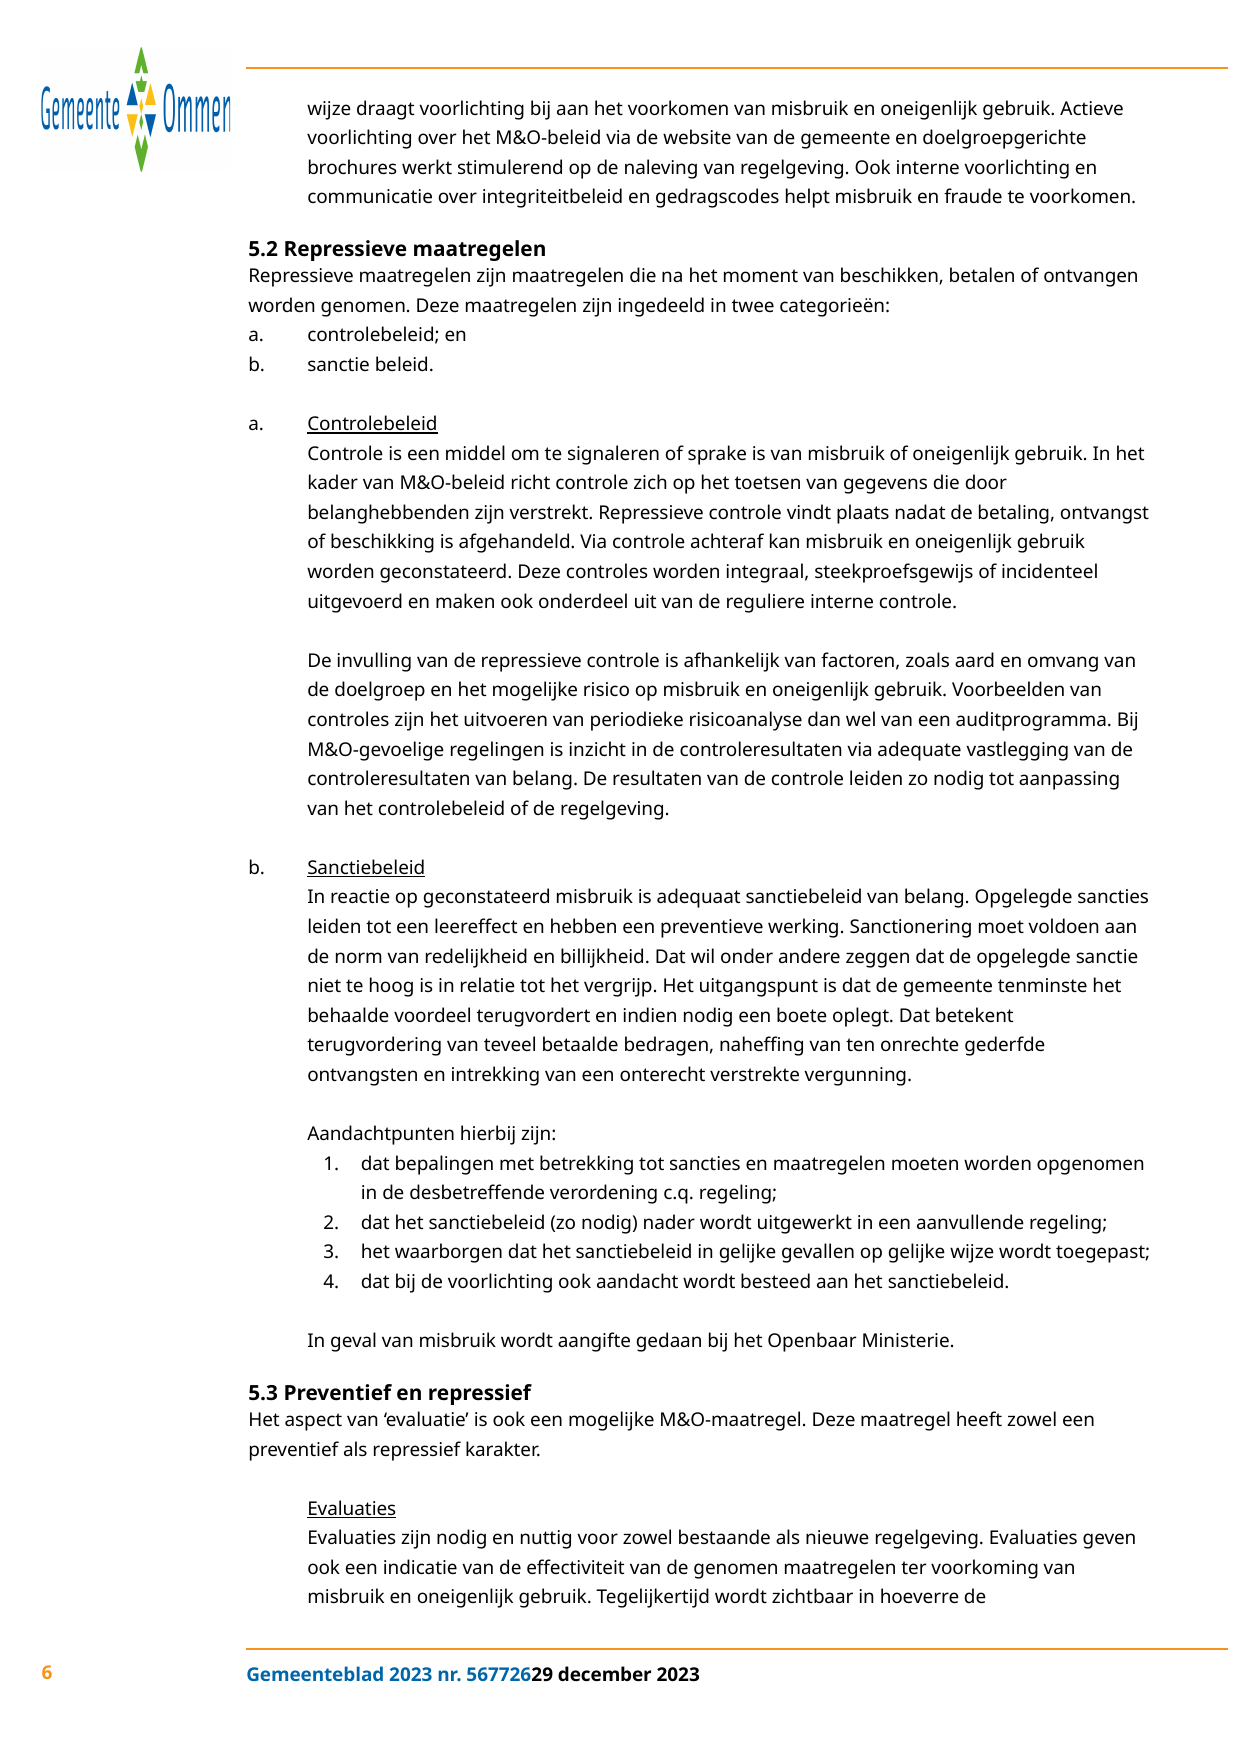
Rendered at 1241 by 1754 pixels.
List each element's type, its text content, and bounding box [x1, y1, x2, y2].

list sanctie beleid. [248, 351, 1152, 377]
text 5.2 Repressieve maatregelen [248, 234, 1152, 262]
list Aandachtpunten hierbij zijn: [248, 1120, 1152, 1146]
list Evaluaties [248, 1495, 1152, 1521]
list dat het sanctiebeleid (zo nodig) nader wordt uitgewerkt in een aanvullende regeling; [323, 1209, 1152, 1235]
text Het aspect van ‘evaluatie’ is ook een mogelijke M&O-maatregel. Deze maatregel heeft zowel een preventief als repressief karakter. [248, 1406, 1152, 1462]
list In geval van misbruik wordt aangifte gedaan bij het Openbaar Ministerie. [248, 1327, 1152, 1353]
list Controlebeleid [248, 410, 1152, 436]
list In reactie op geconstateerd misbruik is adequaat sanctiebeleid van belang. Opgelegde sancties leiden tot een leereffect en hebben een preventieve werking. Sanctionering moet voldoen aan de norm van redelijkheid en billijkheid. Dat wil onder andere zeggen dat de opgelegde sanctie niet te hoog is in relatie tot het vergrijp. Het uitgangspunt is dat de gemeente tenminste het behaalde voordeel terugvordert en indien nodig een boete oplegt. Dat betekent terugvordering van teveel betaalde bedragen, naheffing van ten onrechte gederfde ontvangsten en intrekking van een onterecht verstrekte vergunning. [248, 884, 1152, 1087]
list controlebeleid; en [248, 322, 1152, 347]
list wijze draagt voorlichting bij aan het voorkomen van misbruik en oneigenlijk gebruik. Actieve voorlichting over het M&O-beleid via de website van de gemeente en doelgroepgerichte brochures werkt stimulerend op de naleving van regelgeving. Ook interne voorlichting en communicatie over integriteitbeleid en gedragscodes helpt misbruik en fraude te voorkomen. [248, 95, 1152, 209]
list Sanctiebeleid [248, 854, 1152, 880]
list dat bepalingen met betrekking tot sancties en maatregelen moeten worden opgenomen in de desbetreffende verordening c.q. regeling; [323, 1150, 1152, 1205]
list het waarborgen dat het sanctiebeleid in gelijke gevallen op gelijke wijze wordt toegepast; [323, 1239, 1152, 1264]
list Evaluaties zijn nodig en nuttig voor zowel bestaande als nieuwe regelgeving. Evaluaties geven ook een indicatie van de effectiviteit van de genomen maatregelen ter voorkoming van misbruik en oneigenlijk gebruik. Tegelijkertijd wordt zichtbaar in hoeverre de [248, 1524, 1152, 1609]
text Repressieve maatregelen zijn maatregelen die na het moment van beschikken, betalen of ontvangen worden genomen. Deze maatregelen zijn ingedeeld in twee categorieën: [248, 262, 1152, 318]
picture [41, 47, 231, 172]
list Controle is een middel om te signaleren of sprake is van misbruik of oneigenlijk gebruik. In het kader van M&O-beleid richt controle zich op het toetsen van gegevens die door belanghebbenden zijn verstrekt. Repressieve controle vindt plaats nadat de betaling, ontvangst of beschikking is afgehandeld. Via controle achteraf kan misbruik en oneigenlijk gebruik worden geconstateerd. Deze controles worden integraal, steekproefsgewijs of incidenteel uitgevoerd en maken ook onderdeel uit van de reguliere interne controle. [248, 440, 1152, 613]
list De invulling van de repressieve controle is afhankelijk van factoren, zoals aard en omvang van de doelgroep en het mogelijke risico op misbruik en oneigenlijk gebruik. Voorbeelden van controles zijn het uitvoeren van periodieke risicoanalyse dan wel van een auditprogramma. Bij M&O-gevoelige regelingen is inzicht in de controleresultaten via adequate vastlegging van de controleresultaten van belang. De resultaten van de controle leiden zo nodig tot aanpassing van het controlebeleid of de regelgeving. [248, 647, 1152, 821]
text 5.3 Preventief en repressief [248, 1378, 1152, 1406]
list dat bij de voorlichting ook aandacht wordt besteed aan het sanctiebeleid. [323, 1268, 1152, 1294]
